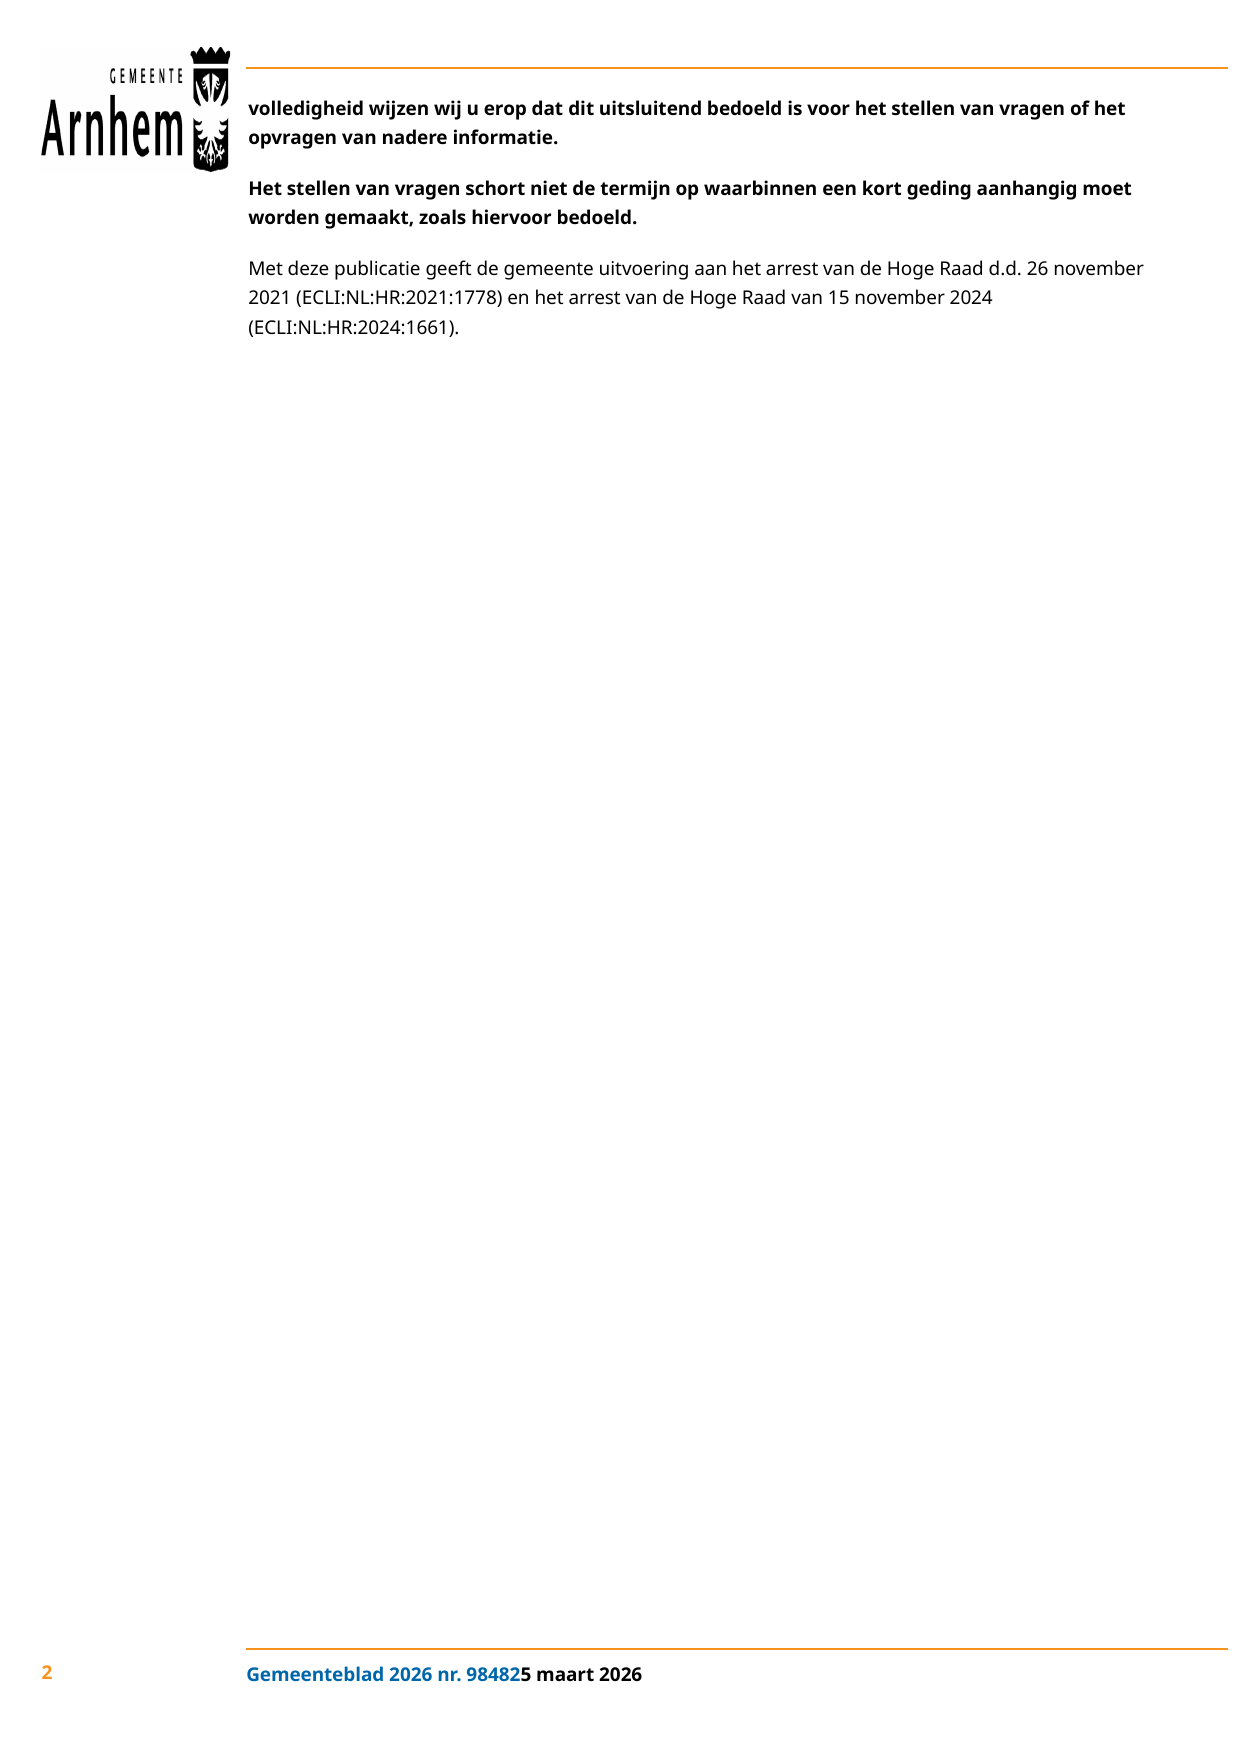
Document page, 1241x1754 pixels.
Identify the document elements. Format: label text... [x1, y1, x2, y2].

text Het stellen van vragen schort niet de termijn op waarbinnen een kort geding aanhangig moet worden gemaakt, zoals hiervoor bedoeld. [248, 175, 1152, 230]
text volledigheid wijzen wij u erop dat dit uitsluitend bedoeld is voor het stellen van vragen of het opvragen van nadere informatie. [248, 95, 1152, 150]
text Met deze publicatie geeft de gemeente uitvoering aan het arrest van de Hoge Raad d.d. 26 november 2021 (ECLI:NL:HR:2021:1778) en het arrest van de Hoge Raad van 15 november 2024 (ECLI:NL:HR:2024:1661). [248, 255, 1152, 340]
picture [41, 47, 231, 172]
